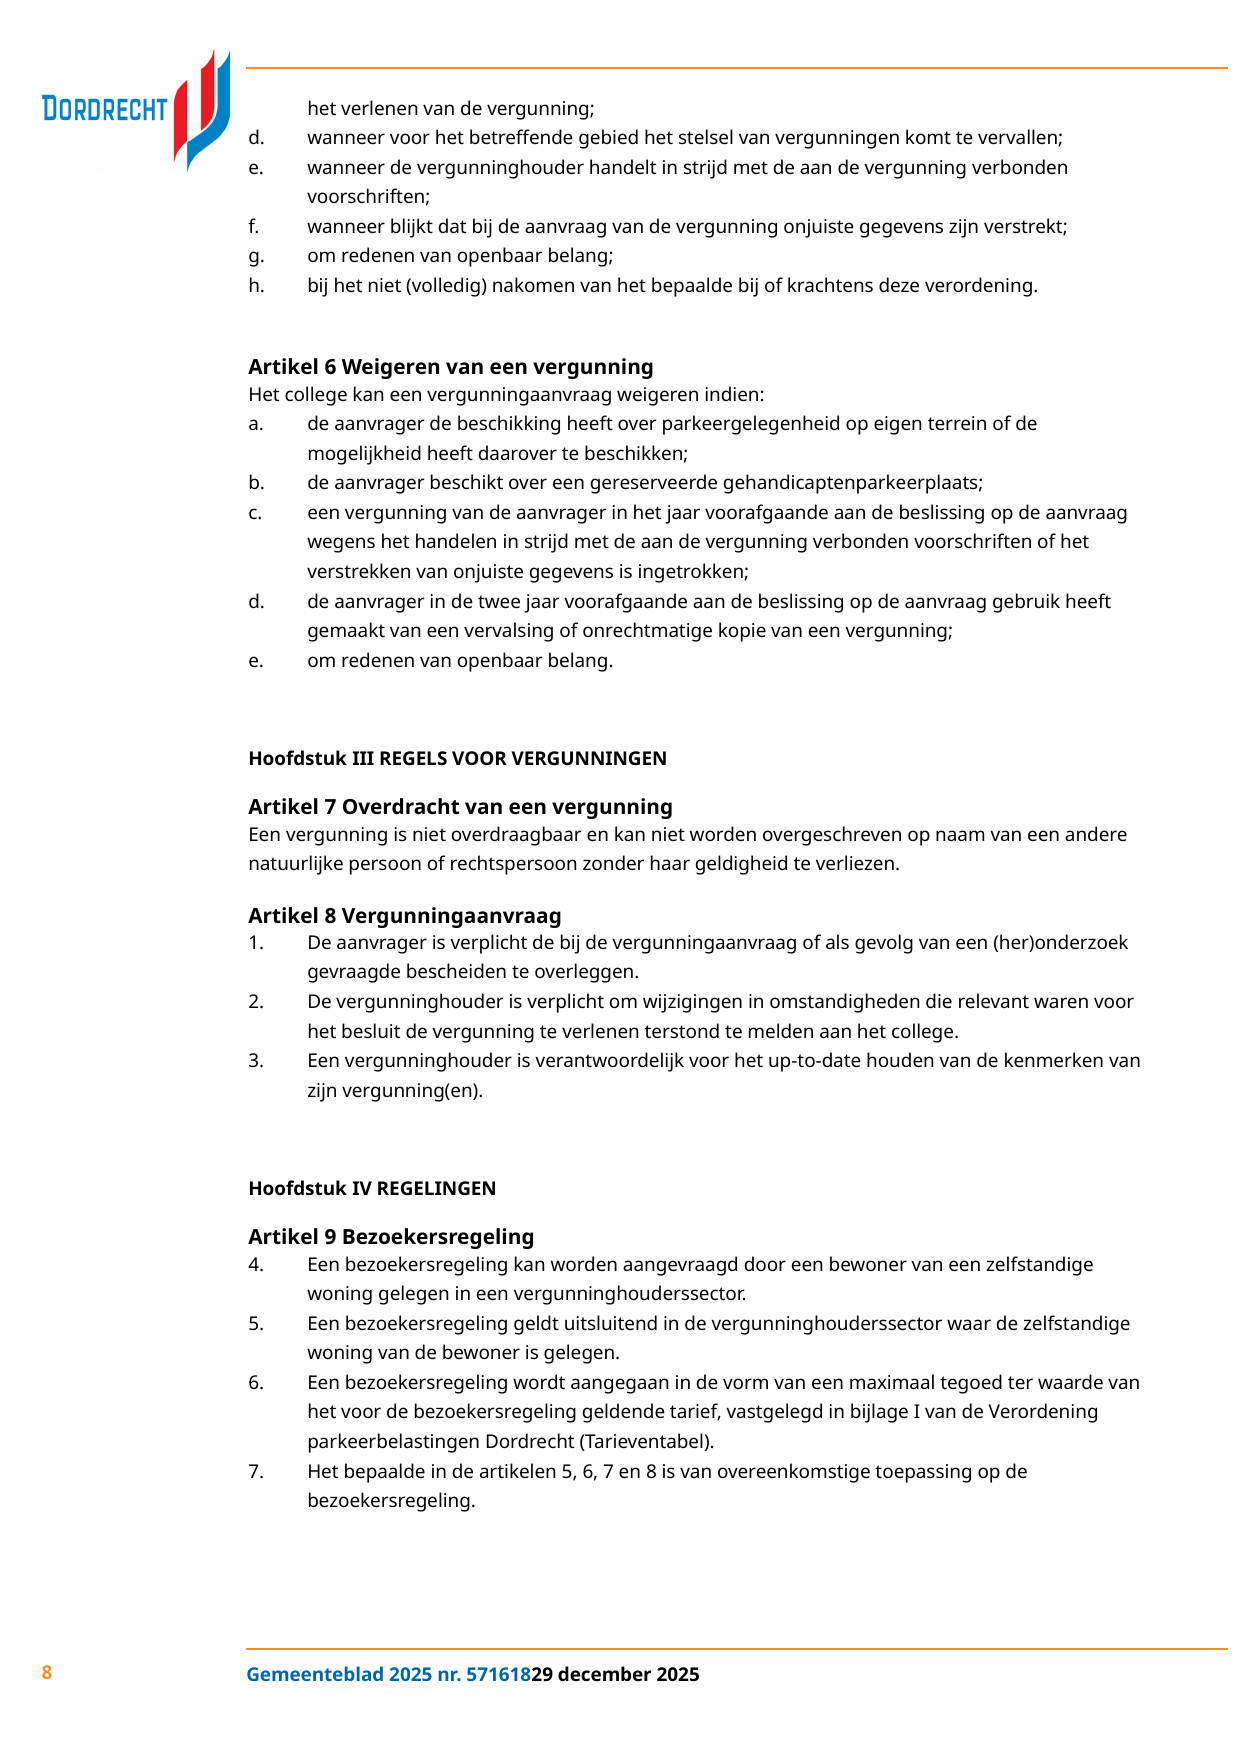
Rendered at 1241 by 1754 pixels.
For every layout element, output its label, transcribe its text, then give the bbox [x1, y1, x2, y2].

picture [41, 47, 231, 172]
text Een vergunning is niet overdraagbaar en kan niet worden overgeschreven op naam van een andere natuurlijke persoon of rechtspersoon zonder haar geldigheid te verliezen. [248, 821, 1152, 876]
list een vergunning van de aanvrager in het jaar voorafgaande aan de beslissing op de aanvraag wegens het handelen in strijd met de aan de vergunning verbonden voorschriften of het verstrekken van onjuiste gegevens is ingetrokken; [248, 499, 1152, 584]
list wanneer de vergunninghouder handelt in strijd met de aan de vergunning verbonden voorschriften; [248, 154, 1152, 209]
list Een bezoekersregeling geldt uitsluitend in de vergunninghouderssector waar de zelfstandige woning van de bewoner is gelegen. [248, 1310, 1152, 1365]
list wanneer blijkt dat bij de aanvraag van de vergunning onjuiste gegevens zijn verstrekt; [248, 213, 1152, 239]
list Een bezoekersregeling wordt aangegaan in de vorm van een maximaal tegoed ter waarde van het voor de bezoekersregeling geldende tarief, vastgelegd in bijlage I van de Verordening parkeerbelastingen Dordrecht (Tarieventabel). [248, 1369, 1152, 1454]
text Artikel 6 Weigeren van een vergunning [248, 352, 1152, 381]
list De aanvrager is verplicht de bij de vergunningaanvraag of als gevolg van een (her)onderzoek gevraagde bescheiden te overleggen. [248, 929, 1152, 984]
list Een vergunninghouder is verantwoordelijk voor het up-to-date houden van de kenmerken van zijn vergunning(en). [248, 1047, 1152, 1103]
list Het bepaalde in de artikelen 5, 6, 7 en 8 is van overeenkomstige toepassing op de bezoekersregeling. [248, 1458, 1152, 1513]
list het verlenen van de vergunning; [248, 95, 1152, 121]
list De vergunninghouder is verplicht om wijzigingen in omstandigheden die relevant waren voor het besluit de vergunning te verlenen terstond te melden aan het college. [248, 988, 1152, 1044]
text Het college kan een vergunningaanvraag weigeren indien: [248, 381, 1152, 406]
text Artikel 9 Bezoekersregeling [248, 1222, 1152, 1251]
list de aanvrager beschikt over een gereserveerde gehandicaptenparkeerplaats; [248, 469, 1152, 495]
list Een bezoekersregeling kan worden aangevraagd door een bewoner van een zelfstandige woning gelegen in een vergunninghouderssector. [248, 1251, 1152, 1306]
list bij het niet (volledig) nakomen van het bepaalde bij of krachtens deze verordening. [248, 272, 1152, 298]
list om redenen van openbaar belang. [248, 647, 1152, 673]
list de aanvrager in de twee jaar voorafgaande aan de beslissing op de aanvraag gebruik heeft gemaakt van een vervalsing of onrechtmatige kopie van een vergunning; [248, 588, 1152, 643]
list de aanvrager de beschikking heeft over parkeergelegenheid op eigen terrein of de mogelijkheid heeft daarover te beschikken; [248, 410, 1152, 466]
text Artikel 7 Overdracht van een vergunning [248, 792, 1152, 821]
text Hoofdstuk III REGELS VOOR VERGUNNINGEN [248, 743, 1152, 771]
list om redenen van openbaar belang; [248, 243, 1152, 268]
text Artikel 8 Vergunningaanvraag [248, 901, 1152, 929]
text Hoofdstuk IV REGELINGEN [248, 1173, 1152, 1202]
list wanneer voor het betreffende gebied het stelsel van vergunningen komt te vervallen; [248, 124, 1152, 150]
